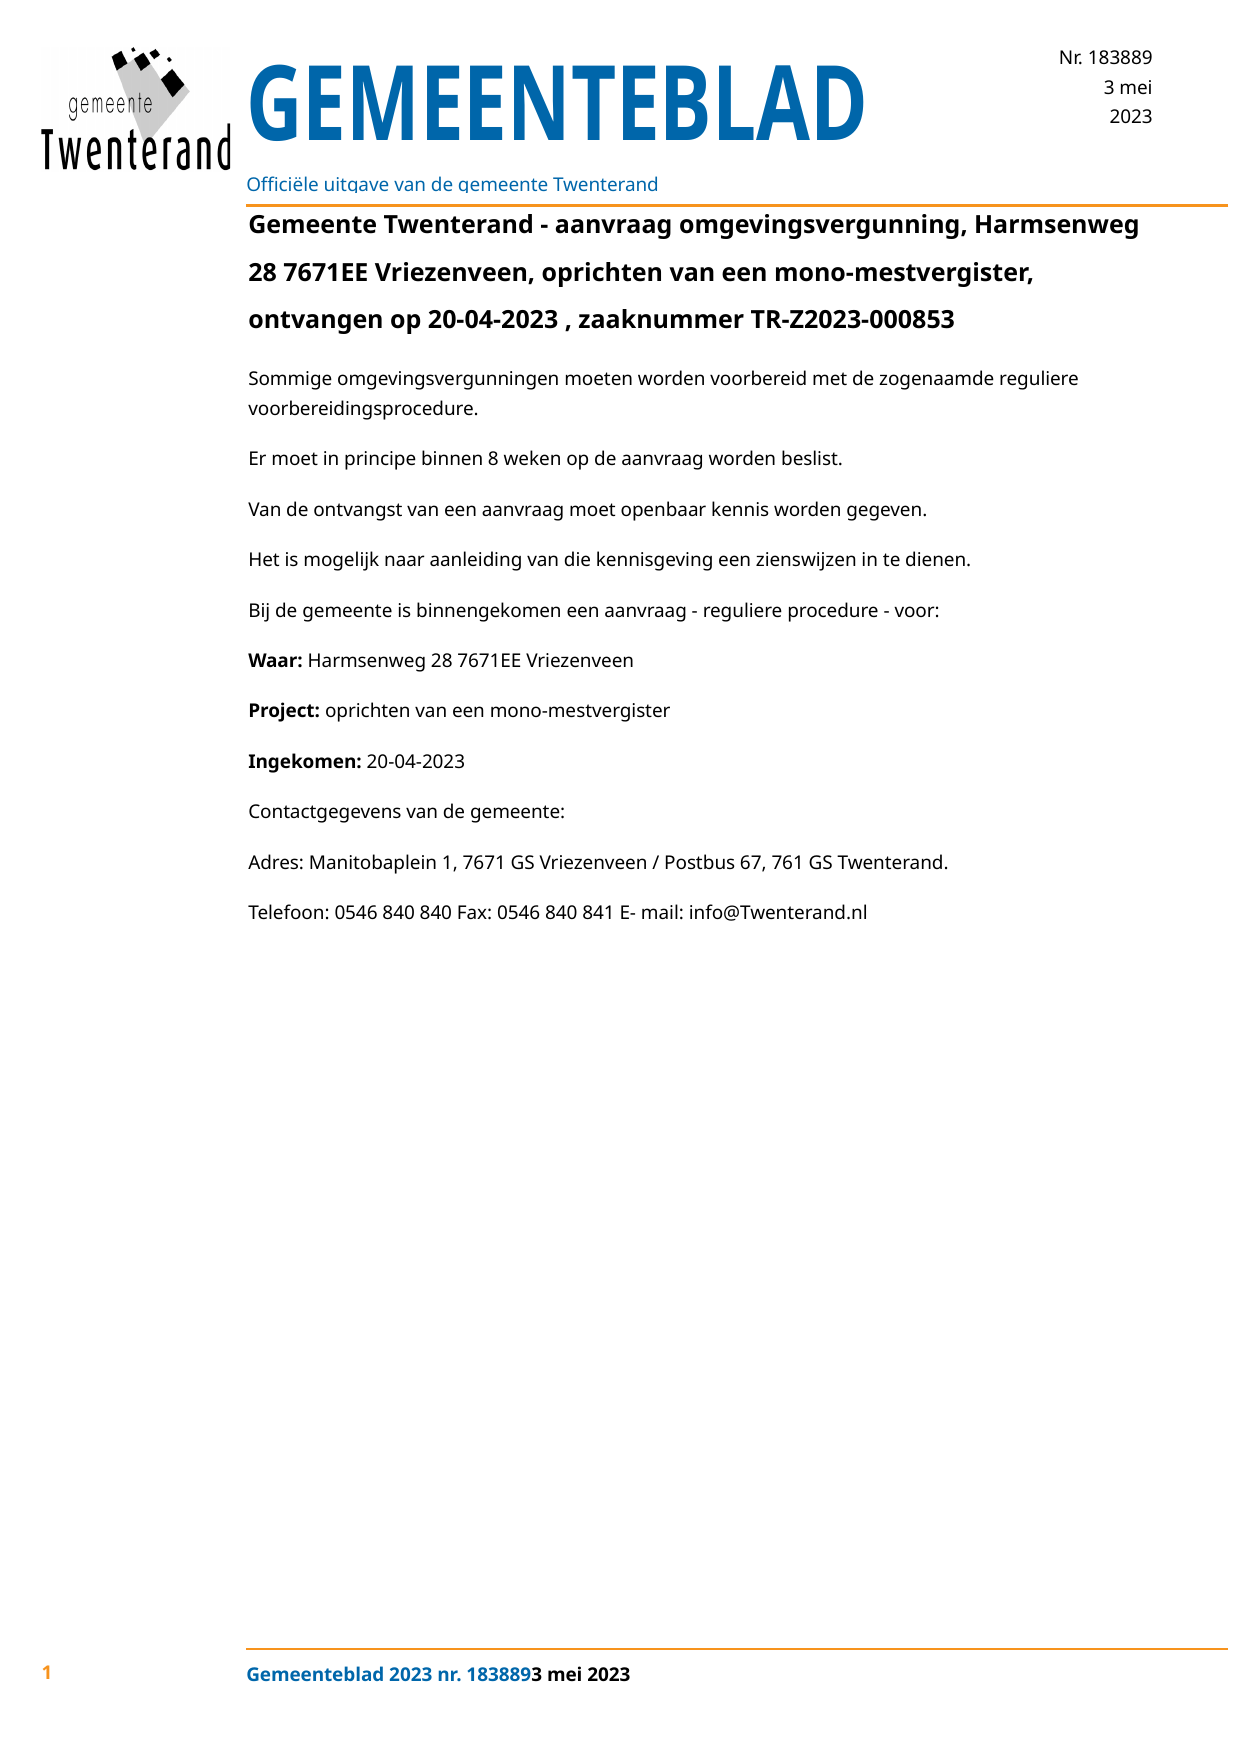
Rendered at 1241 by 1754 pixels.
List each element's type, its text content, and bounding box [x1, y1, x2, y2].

text Er moet in principe binnen 8 weken op de aanvraag worden beslist. [248, 446, 1152, 471]
text Het is mogelijk naar aanleiding van die kennisgeving een zienswijzen in te dienen. [248, 546, 1152, 572]
text Van de ontvangst van een aanvraag moet openbaar kennis worden gegeven. [248, 496, 1152, 522]
text Sommige omgevingsvergunningen moeten worden voorbereid met de zogenaamde reguliere voorbereidingsprocedure. [248, 366, 1152, 421]
text Gemeente Twenterand - aanvraag omgevingsvergunning, Harmsenweg 28 7671EE Vriezenveen, oprichten van een mono-mestvergister, ontvangen op 20-04-2023 , zaaknummer TR-Z2023-000853 [248, 207, 1152, 336]
text Telefoon: 0546 840 840 Fax: 0546 840 841 E- mail: info@Twenterand.nl [248, 899, 1152, 925]
text Waar: Harmsenweg 28 7671EE Vriezenveen [248, 647, 1152, 673]
text Bij de gemeente is binnengekomen een aanvraag - reguliere procedure - voor: [248, 597, 1152, 622]
text Contactgegevens van de gemeente: [248, 798, 1152, 824]
text Adres: Manitobaplein 1, 7671 GS Vriezenveen / Postbus 67, 761 GS Twenterand. [248, 849, 1152, 874]
picture [41, 47, 231, 172]
text Ingekomen: 20-04-2023 [248, 748, 1152, 774]
text Project: oprichten van een mono-mestvergister [248, 698, 1152, 723]
